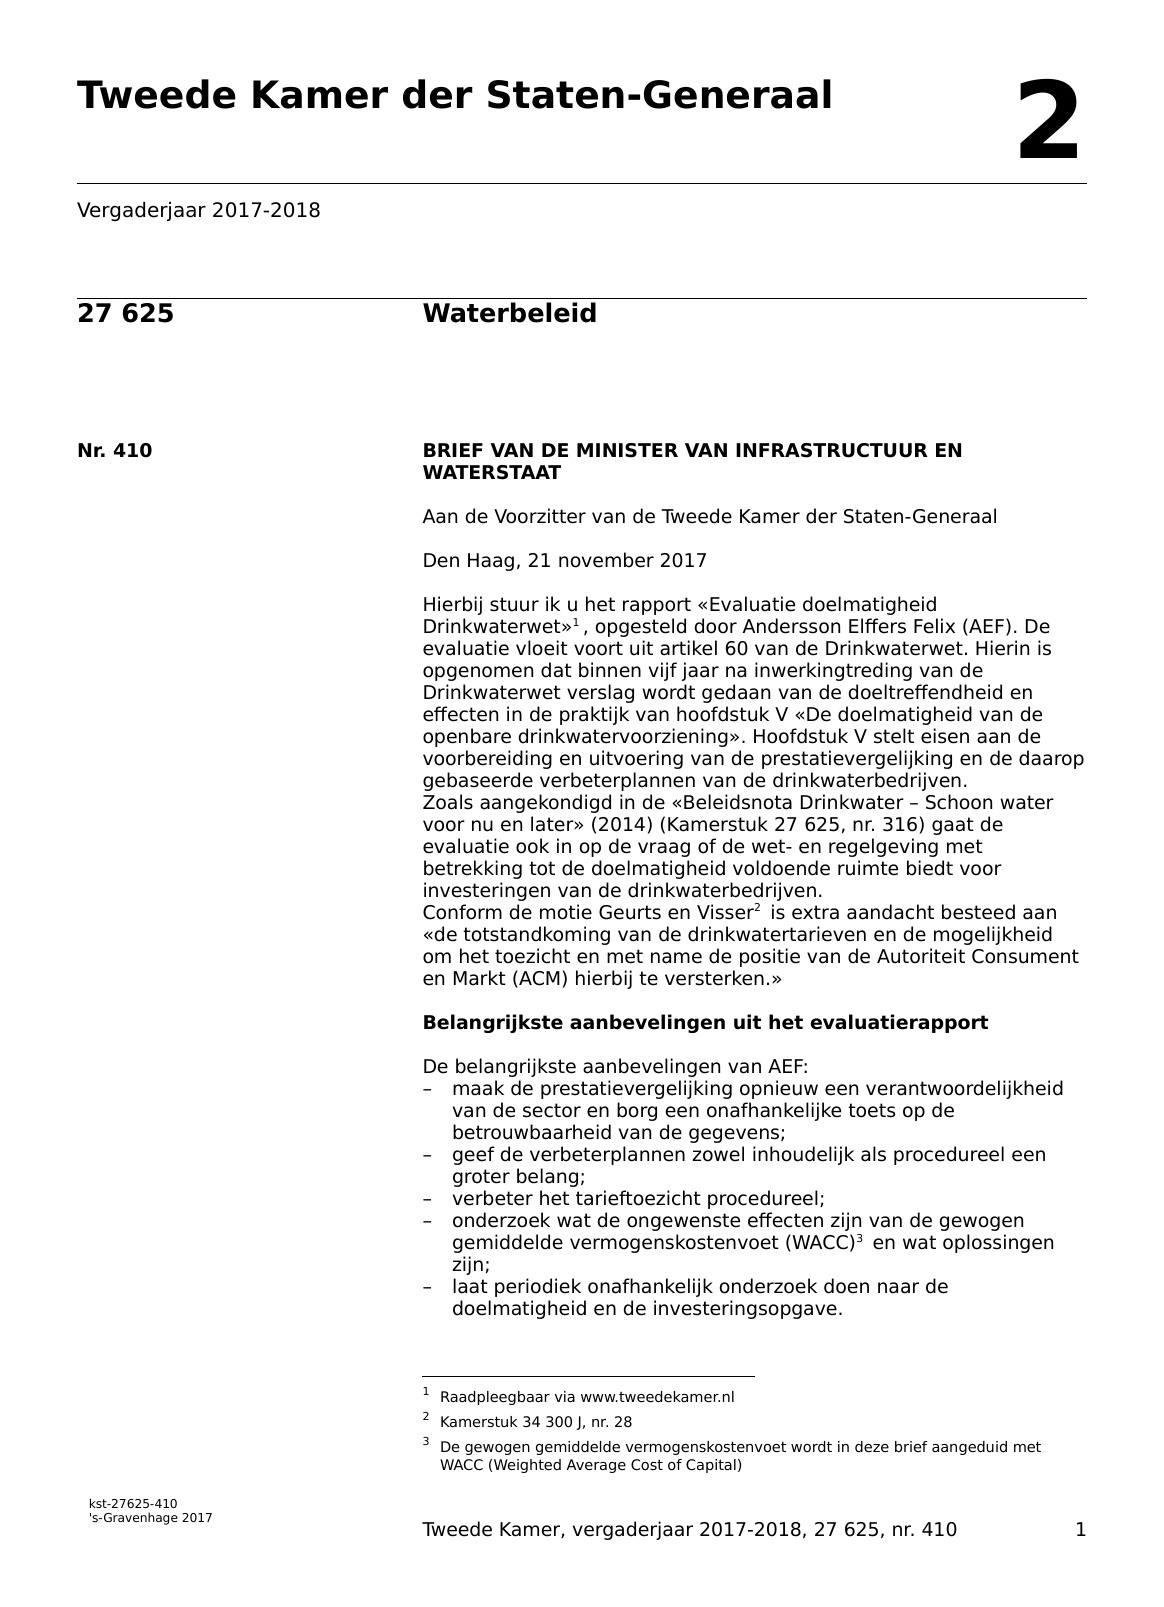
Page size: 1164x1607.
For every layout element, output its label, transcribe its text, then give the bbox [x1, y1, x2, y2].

text Aan de Voorzitter van de Tweede Kamer der Staten-Generaal [422, 506, 1087, 528]
table_header 2 [886, 59, 1087, 183]
table_cell Vergaderjaar 2017-2018 [77, 184, 1087, 298]
text Den Haag, 21 november 2017 [422, 550, 1087, 572]
text 's-Gravenhage 2017 [88, 1511, 323, 1525]
text Raadpleegbaar via www.tweedekamer.nl [422, 1385, 1087, 1407]
subtitle Nr. 410 BRIEF VAN DE MINISTER VAN INFRASTRUCTUUR EN WATERSTAAT [77, 440, 1087, 484]
subtitle Belangrijkste aanbevelingen uit het evaluatierapport [422, 1012, 1087, 1034]
text Hierbij stuur ik u het rapport «Evaluatie doelmatigheid Drinkwaterwet», opgesteld door Andersson Elffers Felix (AEF). De evaluatie vloeit voort uit artikel 60 van de Drinkwaterwet. Hierin is opgenomen dat binnen vijf jaar na inwerkingtreding van de Drinkwaterwet verslag wordt gedaan van de doeltreffendheid en effecten in de praktijk van hoofdstuk V «De doelmatigheid van de openbare drinkwatervoorziening». Hoofdstuk V stelt eisen aan de voorbereiding en uitvoering van de prestatievergelijking en de daarop gebaseerde verbeterplannen van de drinkwaterbedrijven. [422, 594, 1087, 792]
text – verbeter het tarieftoezicht procedureel; [422, 1188, 1087, 1210]
table_header Tweede Kamer der Staten-Generaal [77, 59, 886, 183]
text – laat periodiek onafhankelijk onderzoek doen naar de doelmatigheid en de investeringsopgave. [422, 1276, 1087, 1320]
text – maak de prestatievergelijking opnieuw een verantwoordelijkheid van de sector en borg een onafhankelijke toets op de betrouwbaarheid van de gegevens; [422, 1078, 1087, 1144]
text – geef de verbeterplannen zowel inhoudelijk als procedureel een groter belang; [422, 1144, 1087, 1188]
text Conform de motie Geurts en Visser is extra aandacht besteed aan «de totstandkoming van de drinkwatertarieven en de mogelijkheid om het toezicht en met name de positie van de Autoriteit Consument en Markt (ACM) hierbij te versterken.» [422, 902, 1087, 990]
subtitle 27 625 Waterbeleid [77, 299, 1087, 329]
text – onderzoek wat de ongewenste effecten zijn van de gewogen gemiddelde vermogenskostenvoet (WACC) en wat oplossingen zijn; [422, 1210, 1087, 1276]
text Zoals aangekondigd in de «Beleidsnota Drinkwater – Schoon water voor nu en later» (2014) (Kamerstuk 27 625, nr. 316) gaat de evaluatie ook in op de vraag of de wet- en regelgeving met betrekking tot de doelmatigheid voldoende ruimte biedt voor investeringen van de drinkwaterbedrijven. [422, 792, 1087, 902]
text De gewogen gemiddelde vermogenskostenvoet wordt in deze brief aangeduid met WACC (Weighted Average Cost of Capital) [422, 1435, 1087, 1474]
text De belangrijkste aanbevelingen van AEF: [422, 1056, 1087, 1078]
text Kamerstuk 34 300 J, nr. 28 [422, 1410, 1087, 1432]
text kst-27625-410 [88, 1497, 323, 1511]
